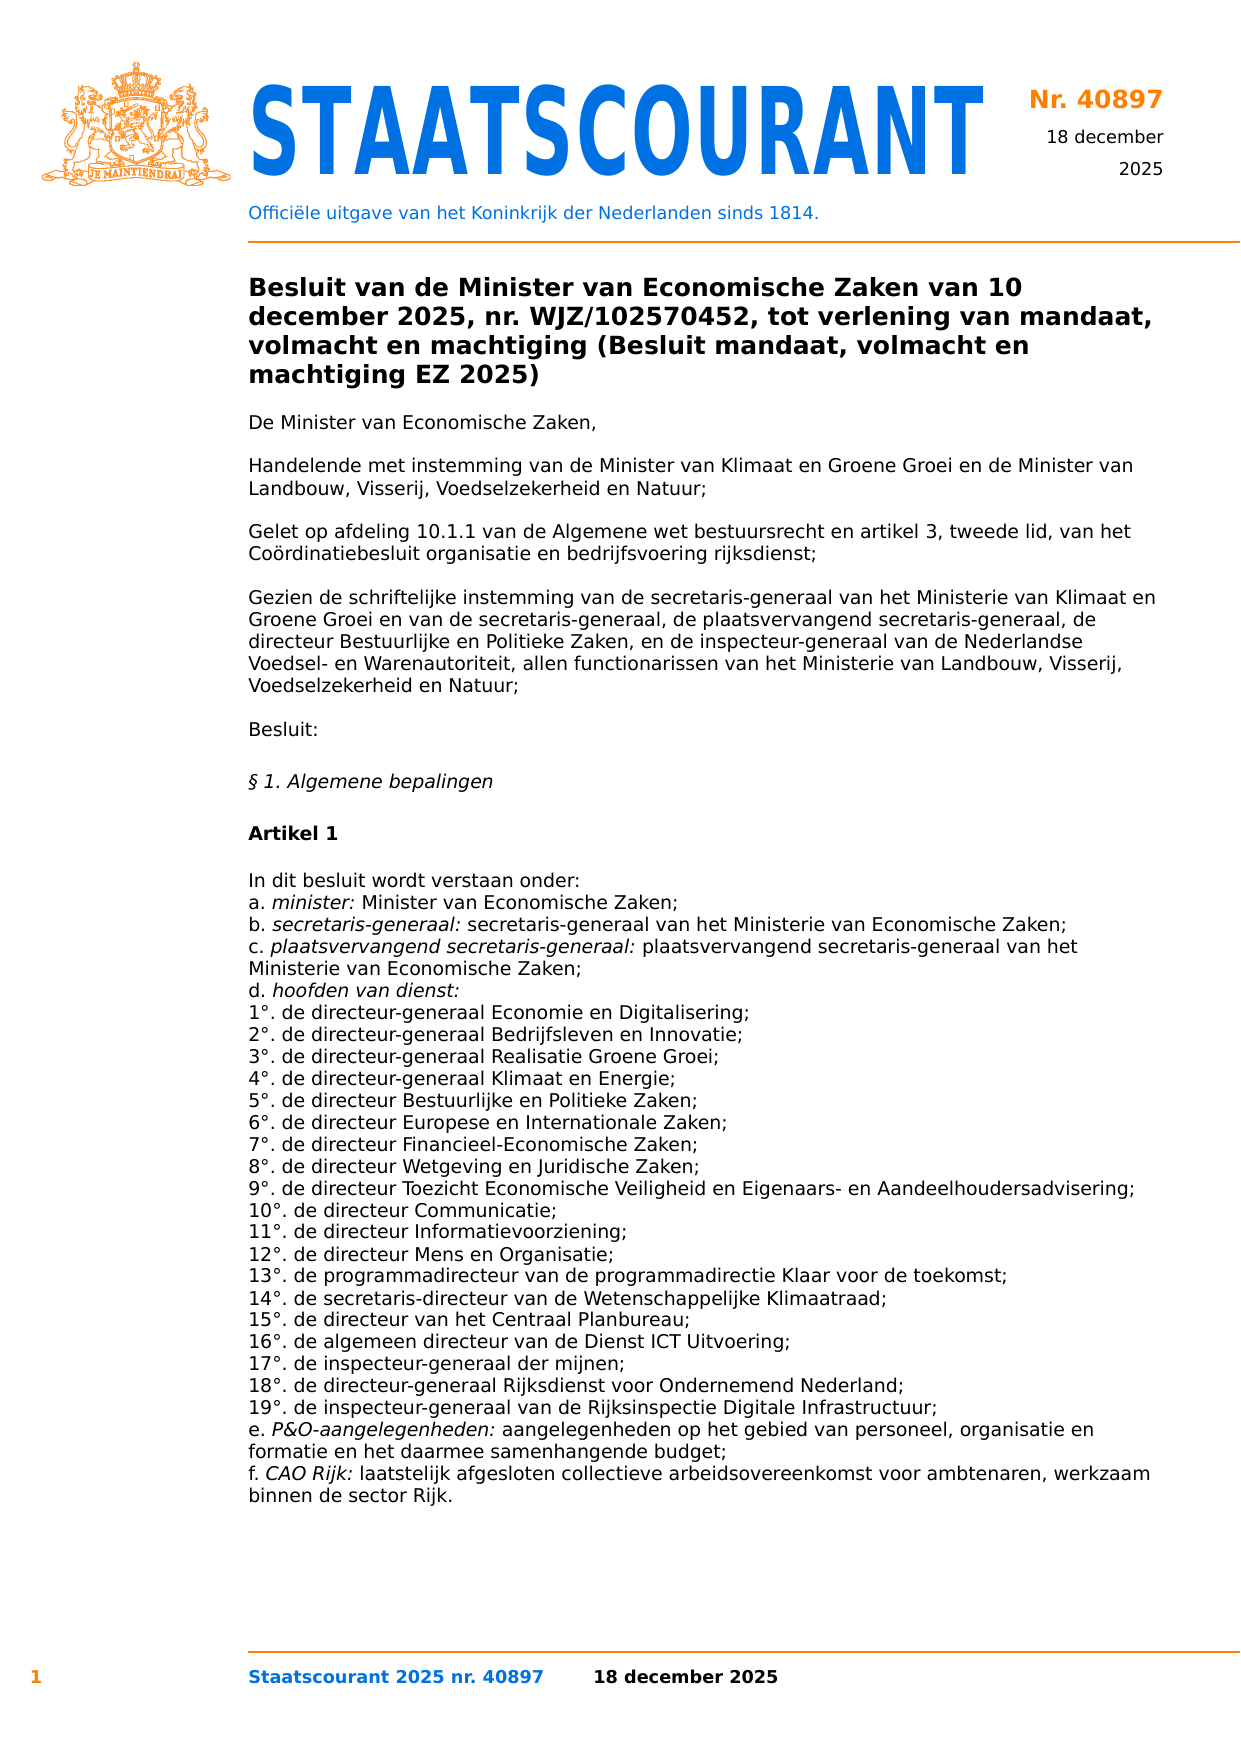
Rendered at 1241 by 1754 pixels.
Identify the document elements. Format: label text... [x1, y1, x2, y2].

text 19°. de inspecteur-generaal van de Rijksinspectie Digitale Infrastructuur; [248, 1397, 1163, 1419]
text 4°. de directeur-generaal Klimaat en Energie; [248, 1068, 1163, 1089]
text 13°. de programmadirecteur van de programmadirectie Klaar voor de toekomst; [248, 1265, 1163, 1287]
text 7°. de directeur Financieel-Economische Zaken; [248, 1133, 1163, 1156]
text De Minister van Economische Zaken, [248, 412, 1163, 433]
table_header Nr. 40897 [998, 62, 1240, 121]
subtitle Besluit van de Minister van Economische Zaken van 10 december 2025, nr. WJZ/102570452, tot verlening van mandaat, volmacht en machtiging (Besluit mandaat, volmacht en machtiging EZ 2025) [248, 273, 1163, 390]
text 3°. de directeur-generaal Realisatie Groene Groei; [248, 1046, 1163, 1068]
text d. hoofden van dienst: [248, 980, 1163, 1002]
table_cell 18 december [998, 121, 1240, 153]
text 8°. de directeur Wetgeving en Juridische Zaken; [248, 1156, 1163, 1177]
text 18°. de directeur-generaal Rijksdienst voor Ondernemend Nederland; [248, 1375, 1163, 1397]
picture [41, 62, 231, 186]
text 5°. de directeur Bestuurlijke en Politieke Zaken; [248, 1089, 1163, 1112]
text 15°. de directeur van het Centraal Planbureau; [248, 1309, 1163, 1331]
text 10°. de directeur Communicatie; [248, 1199, 1163, 1221]
text 16°. de algemeen directeur van de Dienst ICT Uitvoering; [248, 1331, 1163, 1353]
text Gezien de schriftelijke instemming van de secretaris-generaal van het Ministerie van Klimaat en Groene Groei en van de secretaris-generaal, de plaatsvervangend secretaris-generaal, de directeur Bestuurlijke en Politieke Zaken, en de inspecteur-generaal van de Nederlandse Voedsel- en Warenautoriteit, allen functionarissen van het Ministerie van Landbouw, Visserij, Voedselzekerheid en Natuur; [248, 587, 1163, 697]
table_cell Officiële uitgave van het Koninkrijk der Nederlanden sinds 1814. [248, 203, 1240, 241]
subtitle Artikel 1 [248, 823, 1163, 845]
text Gelet op afdeling 10.1.1 van de Algemene wet bestuursrecht en artikel 3, tweede lid, van het Coördinatiebesluit organisatie en bedrijfsvoering rijksdienst; [248, 521, 1163, 565]
table_header [25, 62, 248, 241]
table_header STAATSCOURANT [248, 62, 998, 203]
subtitle § 1. Algemene bepalingen [248, 771, 1163, 793]
text c. plaatsvervangend secretaris-generaal: plaatsvervangend secretaris-generaal van het Ministerie van Economische Zaken; [248, 936, 1163, 980]
text 11°. de directeur Informatievoorziening; [248, 1221, 1163, 1243]
table_cell 2025 [998, 153, 1240, 203]
text a. minister: Minister van Economische Zaken; [248, 892, 1163, 914]
text f. CAO Rijk: laatstelijk afgesloten collectieve arbeidsovereenkomst voor ambtenaren, werkzaam binnen de sector Rijk. [248, 1463, 1163, 1507]
text 17°. de inspecteur-generaal der mijnen; [248, 1353, 1163, 1375]
text Besluit: [248, 719, 1163, 741]
text In dit besluit wordt verstaan onder: [248, 870, 1163, 892]
text Handelende met instemming van de Minister van Klimaat en Groene Groei en de Minister van Landbouw, Visserij, Voedselzekerheid en Natuur; [248, 455, 1163, 499]
text 6°. de directeur Europese en Internationale Zaken; [248, 1112, 1163, 1133]
text 12°. de directeur Mens en Organisatie; [248, 1243, 1163, 1265]
text e. P&O-aangelegenheden: aangelegenheden op het gebied van personeel, organisatie en formatie en het daarmee samenhangende budget; [248, 1419, 1163, 1463]
text b. secretaris-generaal: secretaris-generaal van het Ministerie van Economische Zaken; [248, 914, 1163, 936]
text 14°. de secretaris-directeur van de Wetenschappelijke Klimaatraad; [248, 1287, 1163, 1309]
text 9°. de directeur Toezicht Economische Veiligheid en Eigenaars- en Aandeelhoudersadvisering; [248, 1177, 1163, 1199]
text 1°. de directeur-generaal Economie en Digitalisering; [248, 1002, 1163, 1024]
text 2°. de directeur-generaal Bedrijfsleven en Innovatie; [248, 1024, 1163, 1046]
